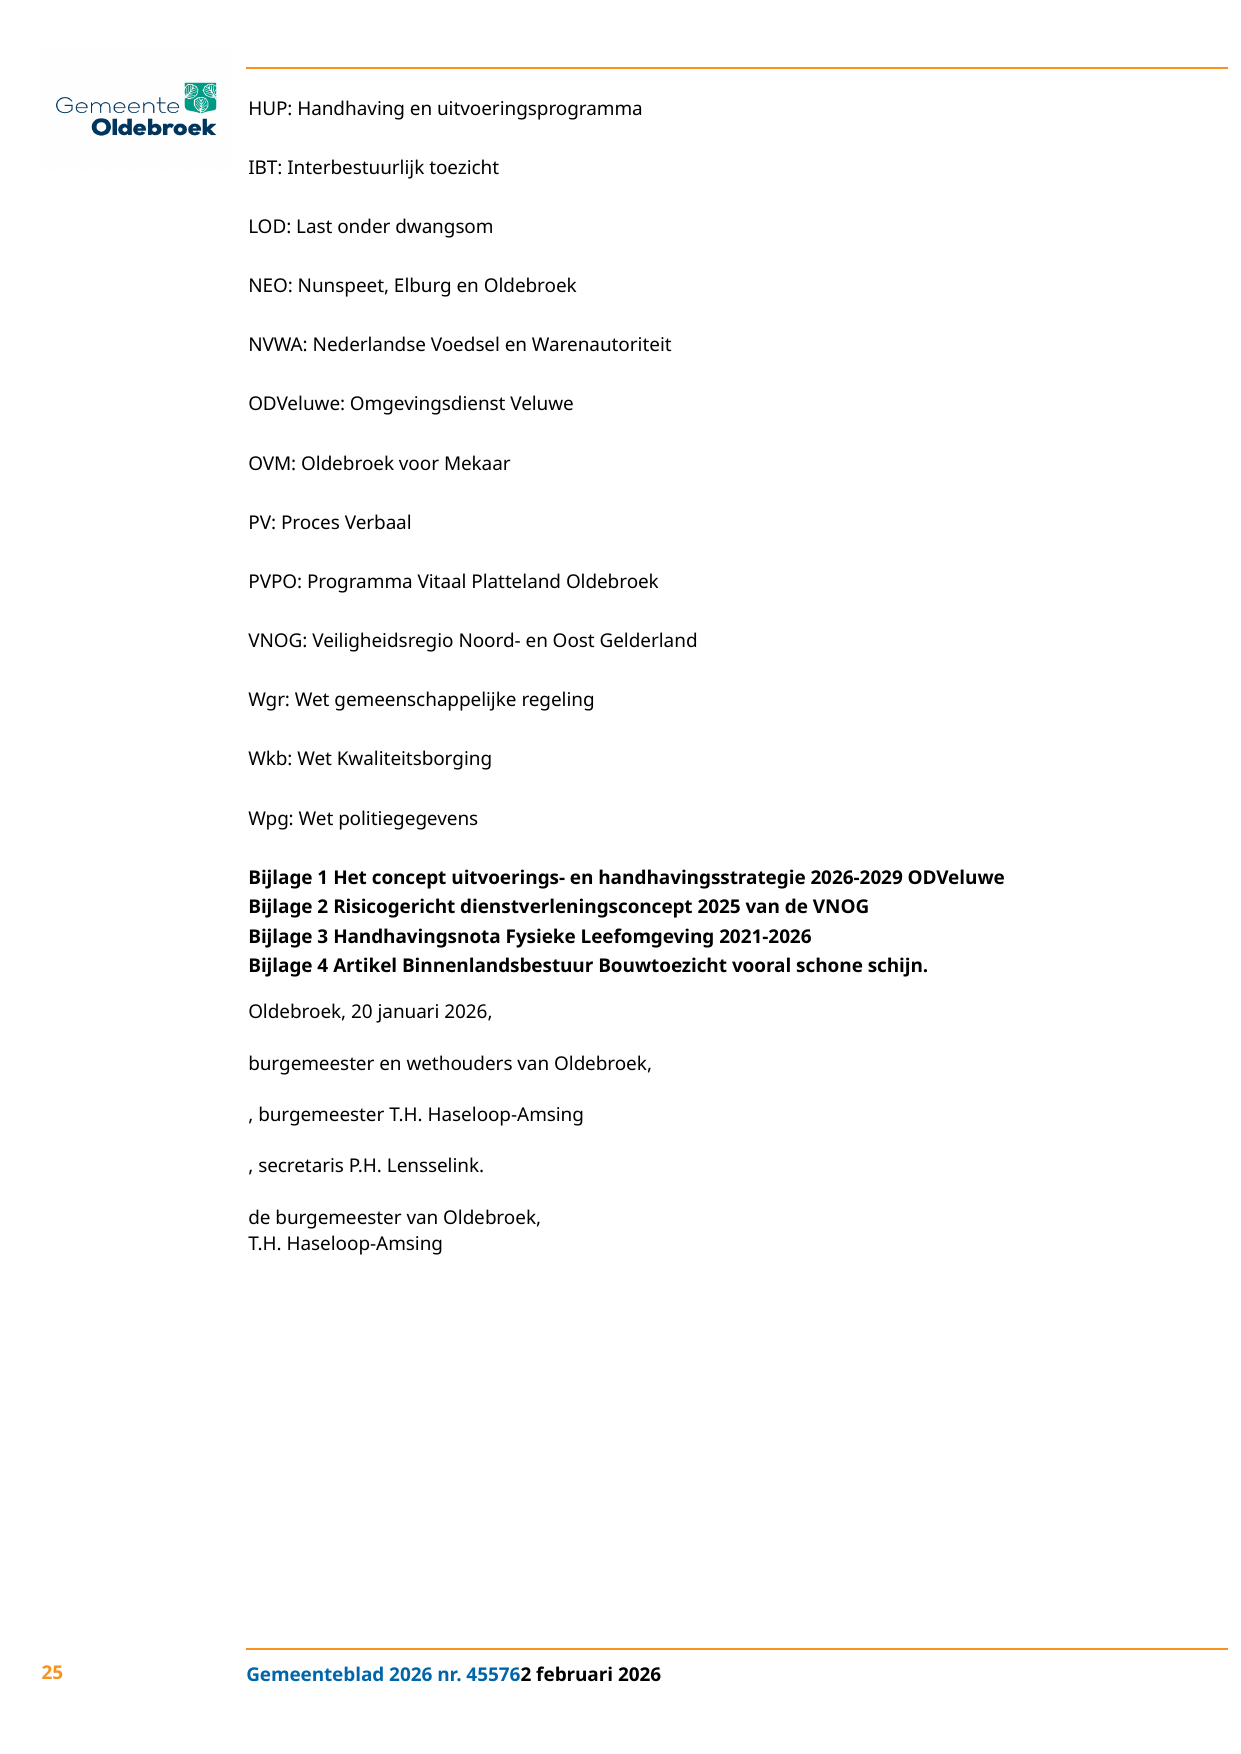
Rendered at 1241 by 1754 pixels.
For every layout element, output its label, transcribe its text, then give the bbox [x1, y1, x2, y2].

text Wpg: Wet politiegegevens [248, 805, 1152, 831]
picture [41, 47, 231, 172]
text Bijlage 1 Het concept uitvoerings- en handhavingsstrategie 2026-2029 ODVeluwe [248, 864, 1152, 890]
text Bijlage 2 Risicogericht dienstverleningsconcept 2025 van de VNOG [248, 893, 1152, 919]
text LOD: Last onder dwangsom [248, 213, 1152, 239]
text PV: Proces Verbaal [248, 509, 1152, 535]
text Bijlage 3 Handhavingsnota Fysieke Leefomgeving 2021-2026 [248, 923, 1152, 949]
text HUP: Handhaving en uitvoeringsprogramma [248, 95, 1152, 121]
text T.H. Haseloop-Amsing [248, 1230, 1152, 1256]
text , secretaris P.H. Lensselink. [248, 1153, 1152, 1178]
text de burgemeester van Oldebroek, [248, 1204, 1152, 1230]
text Wgr: Wet gemeenschappelijke regeling [248, 686, 1152, 712]
text Bijlage 4 Artikel Binnenlandsbestuur Bouwtoezicht vooral schone schijn. [248, 953, 1152, 978]
text OVM: Oldebroek voor Mekaar [248, 450, 1152, 476]
text NEO: Nunspeet, Elburg en Oldebroek [248, 272, 1152, 298]
text VNOG: Veiligheidsregio Noord- en Oost Gelderland [248, 627, 1152, 653]
text , burgemeester T.H. Haseloop-Amsing [248, 1101, 1152, 1127]
text Wkb: Wet Kwaliteitsborging [248, 746, 1152, 771]
text PVPO: Programma Vitaal Platteland Oldebroek [248, 568, 1152, 594]
text Oldebroek, 20 januari 2026, [248, 998, 1152, 1024]
text NVWA: Nederlandse Voedsel en Warenautoriteit [248, 331, 1152, 357]
text burgemeester en wethouders van Oldebroek, [248, 1050, 1152, 1076]
text IBT: Interbestuurlijk toezicht [248, 154, 1152, 180]
text ODVeluwe: Omgevingsdienst Veluwe [248, 391, 1152, 416]
